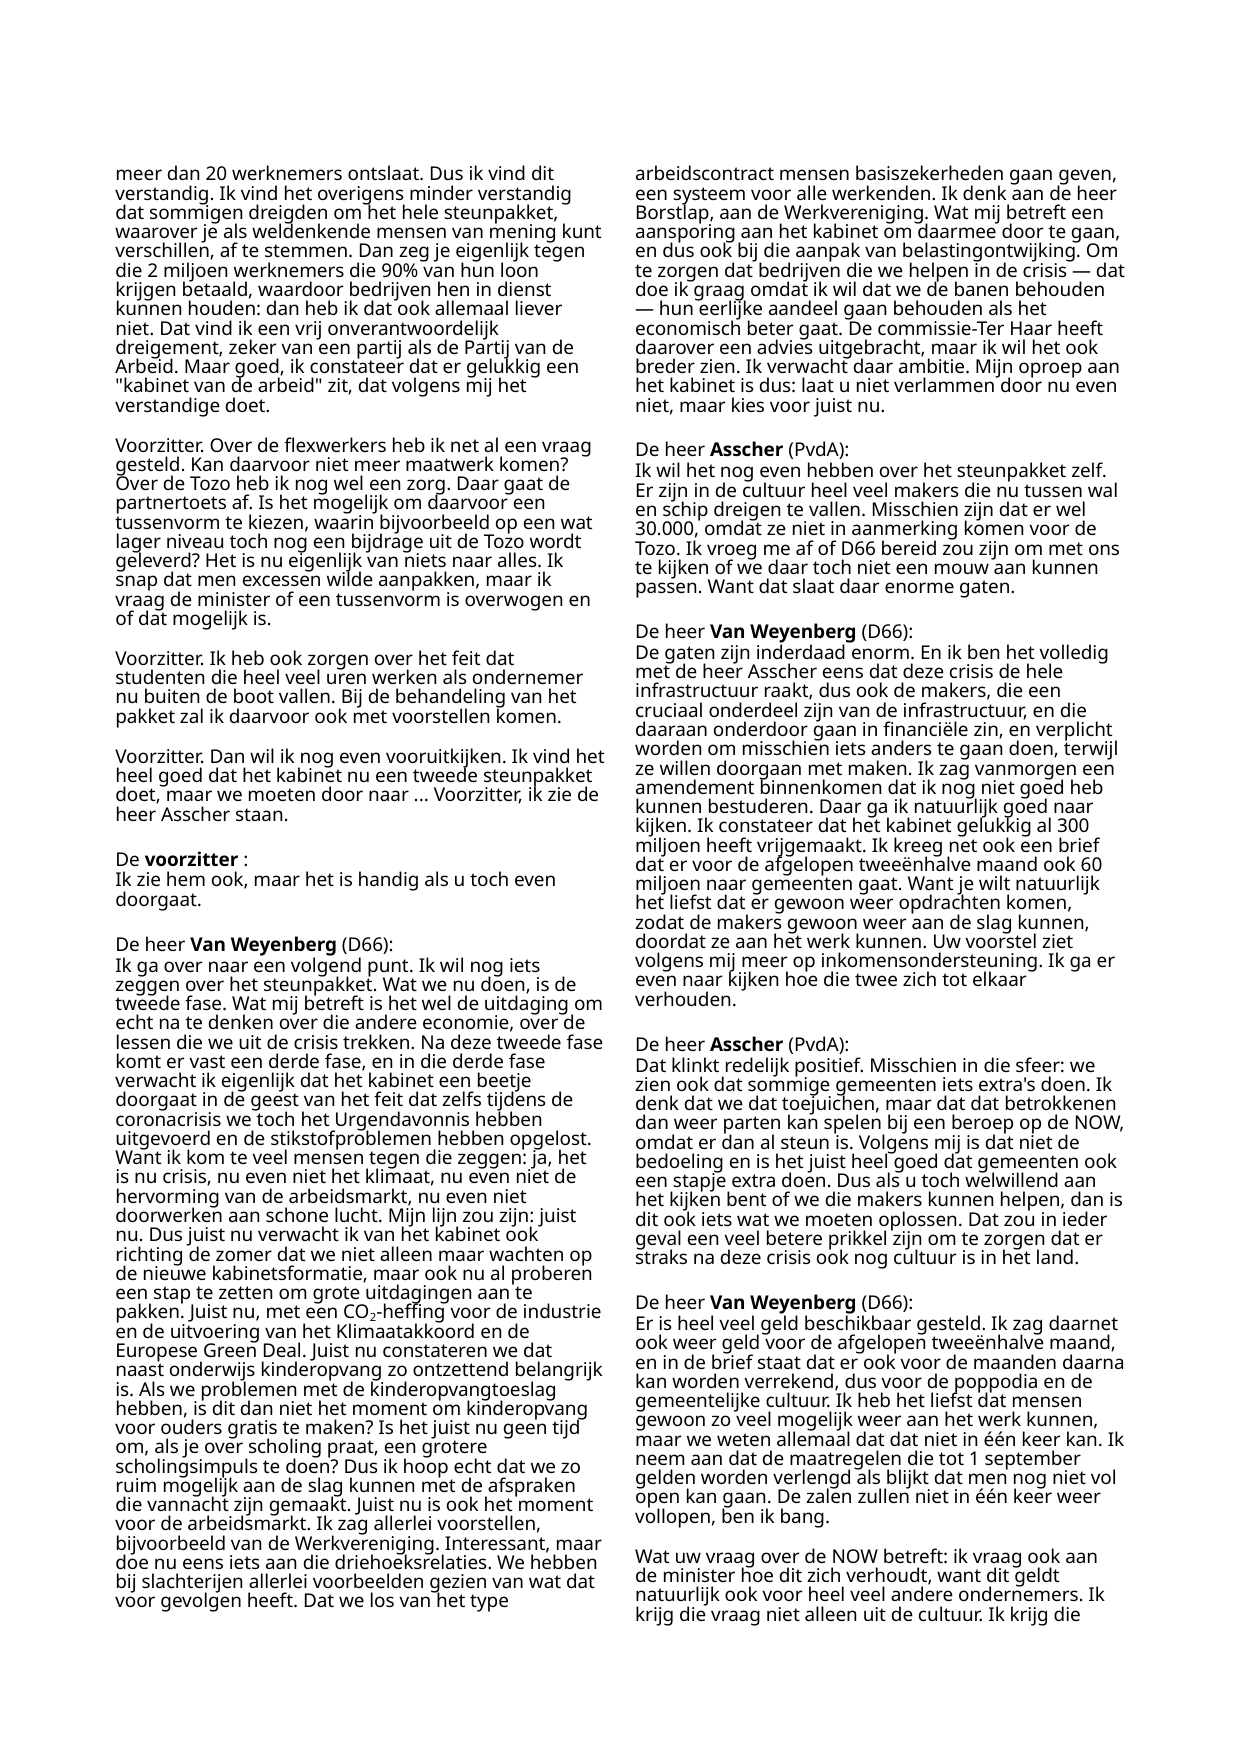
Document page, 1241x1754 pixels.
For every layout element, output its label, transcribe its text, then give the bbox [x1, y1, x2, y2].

text Er is heel veel geld beschikbaar gesteld. Ik zag daarnet ook weer geld voor de afgelopen tweeënhalve maand, en in de brief staat dat er ook voor de maanden daarna kan worden verrekend, dus voor de poppodia en de gemeentelijke cultuur. Ik heb het liefst dat mensen gewoon zo veel mogelijk weer aan het werk kunnen, maar we weten allemaal dat dat niet in één keer kan. Ik neem aan dat de maatregelen die tot 1 september gelden worden verlengd als blijkt dat men nog niet vol open kan gaan. De zalen zullen niet in één keer weer vollopen, ben ik bang. [635, 1315, 1125, 1527]
text De heer Van Weyenberg (D66): [635, 1289, 1125, 1315]
text Voorzitter. Ik heb ook zorgen over het feit dat studenten die heel veel uren werken als ondernemer nu buiten de boot vallen. Bij de behandeling van het pakket zal ik daarvoor ook met voorstellen komen. [115, 650, 605, 727]
text arbeidscontract mensen basiszekerheden gaan geven, een systeem voor alle werkenden. Ik denk aan de heer Borstlap, aan de Werkvereniging. Wat mij betreft een aansporing aan het kabinet om daarmee door te gaan, en dus ook bij die aanpak van belastingontwijking. Om te zorgen dat bedrijven die we helpen in de crisis — dat doe ik graag omdat ik wil dat we de banen behouden — hun eerlijke aandeel gaan behouden als het economisch beter gaat. De commissie-Ter Haar heeft daarover een advies uitgebracht, maar ik wil het ook breder zien. Ik verwacht daar ambitie. Mijn oproep aan het kabinet is dus: laat u niet verlammen door nu even niet, maar kies voor juist nu. [635, 165, 1125, 416]
text De heer Van Weyenberg (D66): [635, 618, 1125, 644]
text Voorzitter. Over de flexwerkers heb ik net al een vraag gesteld. Kan daarvoor niet meer maatwerk komen? Over de Tozo heb ik nog wel een zorg. Daar gaat de partnertoets af. Is het mogelijk om daarvoor een tussenvorm te kiezen, waarin bijvoorbeeld op een wat lager niveau toch nog een bijdrage uit de Tozo wordt geleverd? Het is nu eigenlijk van niets naar alles. Ik snap dat men excessen wilde aanpakken, maar ik vraag de minister of een tussenvorm is overwogen en of dat mogelijk is. [115, 437, 605, 629]
text Ik ga over naar een volgend punt. Ik wil nog iets zeggen over het steunpakket. Wat we nu doen, is de tweede fase. Wat mij betreft is het wel de uitdaging om echt na te denken over die andere economie, over de lessen die we uit de crisis trekken. Na deze tweede fase komt er vast een derde fase, en in die derde fase verwacht ik eigenlijk dat het kabinet een beetje doorgaat in de geest van het feit dat zelfs tijdens de coronacrisis we toch het Urgendavonnis hebben uitgevoerd en de stikstofproblemen hebben opgelost. Want ik kom te veel mensen tegen die zeggen: ja, het is nu crisis, nu even niet het klimaat, nu even niet de hervorming van de arbeidsmarkt, nu even niet doorwerken aan schone lucht. Mijn lijn zou zijn: juist nu. Dus juist nu verwacht ik van het kabinet ook richting de zomer dat we niet alleen maar wachten op de nieuwe kabinetsformatie, maar ook nu al proberen een stap te zetten om grote uitdagingen aan te pakken. Juist nu, met een CO2-heffing voor de industrie en de uitvoering van het Klimaatakkoord en de Europese Green Deal. Juist nu constateren we dat naast onderwijs kinderopvang zo ontzettend belangrijk is. Als we problemen met de kinderopvangtoeslag hebben, is dit dan niet het moment om kinderopvang voor ouders gratis te maken? Is het juist nu geen tijd om, als je over scholing praat, een grotere scholingsimpuls te doen? Dus ik hoop echt dat we zo ruim mogelijk aan de slag kunnen met de afspraken die vannacht zijn gemaakt. Juist nu is ook het moment voor de arbeidsmarkt. Ik zag allerlei voorstellen, bijvoorbeeld van de Werkvereniging. Interessant, maar doe nu eens iets aan die driehoeksrelaties. We hebben bij slachterijen allerlei voorbeelden gezien van wat dat voor gevolgen heeft. Dat we los van het type [115, 957, 605, 1612]
text Wat uw vraag over de NOW betreft: ik vraag ook aan de minister hoe dit zich verhoudt, want dit geldt natuurlijk ook voor heel veel andere ondernemers. Ik krijg die vraag niet alleen uit de cultuur. Ik krijg die [635, 1548, 1125, 1625]
text De voorzitter : [115, 846, 605, 871]
text Ik wil het nog even hebben over het steunpakket zelf. Er zijn in de cultuur heel veel makers die nu tussen wal en schip dreigen te vallen. Misschien zijn dat er wel 30.000, omdat ze niet in aanmerking komen voor de Tozo. Ik vroeg me af of D66 bereid zou zijn om met ons te kijken of we daar toch niet een mouw aan kunnen passen. Want dat slaat daar enorme gaten. [635, 462, 1125, 597]
text De gaten zijn inderdaad enorm. En ik ben het volledig met de heer Asscher eens dat deze crisis de hele infrastructuur raakt, dus ook de makers, die een cruciaal onderdeel zijn van de infrastructuur, en die daaraan onderdoor gaan in financiële zin, en verplicht worden om misschien iets anders te gaan doen, terwijl ze willen doorgaan met maken. Ik zag vanmorgen een amendement binnenkomen dat ik nog niet goed heb kunnen bestuderen. Daar ga ik natuurlijk goed naar kijken. Ik constateer dat het kabinet gelukkig al 300 miljoen heeft vrijgemaakt. Ik kreeg net ook een brief dat er voor de afgelopen tweeënhalve maand ook 60 miljoen naar gemeenten gaat. Want je wilt natuurlijk het liefst dat er gewoon weer opdrachten komen, zodat de makers gewoon weer aan de slag kunnen, doordat ze aan het werk kunnen. Uw voorstel ziet volgens mij meer op inkomensondersteuning. Ik ga er even naar kijken hoe die twee zich tot elkaar verhouden. [635, 644, 1125, 1010]
text Ik zie hem ook, maar het is handig als u toch even doorgaat. [115, 871, 605, 910]
text De heer Asscher (PvdA): [635, 437, 1125, 462]
text meer dan 20 werknemers ontslaat. Dus ik vind dit verstandig. Ik vind het overigens minder verstandig dat sommigen dreigden om het hele steunpakket, waarover je als weldenkende mensen van mening kunt verschillen, af te stemmen. Dan zeg je eigenlijk tegen die 2 miljoen werknemers die 90% van hun loon krijgen betaald, waardoor bedrijven hen in dienst kunnen houden: dan heb ik dat ook allemaal liever niet. Dat vind ik een vrij onverantwoordelijk dreigement, zeker van een partij als de Partij van de Arbeid. Maar goed, ik constateer dat er gelukkig een "kabinet van de arbeid" zit, dat volgens mij het verstandige doet. [115, 165, 605, 416]
text Dat klinkt redelijk positief. Misschien in die sfeer: we zien ook dat sommige gemeenten iets extra's doen. Ik denk dat we dat toejuichen, maar dat dat betrokkenen dan weer parten kan spelen bij een beroep op de NOW, omdat er dan al steun is. Volgens mij is dat niet de bedoeling en is het juist heel goed dat gemeenten ook een stapje extra doen. Dus als u toch welwillend aan het kijken bent of we die makers kunnen helpen, dan is dit ook iets wat we moeten oplossen. Dat zou in ieder geval een veel betere prikkel zijn om te zorgen dat er straks na deze crisis ook nog cultuur is in het land. [635, 1057, 1125, 1268]
text De heer Asscher (PvdA): [635, 1031, 1125, 1057]
text De heer Van Weyenberg (D66): [115, 931, 605, 957]
text Voorzitter. Dan wil ik nog even vooruitkijken. Ik vind het heel goed dat het kabinet nu een tweede steunpakket doet, maar we moeten door naar ... Voorzitter, ik zie de heer Asscher staan. [115, 748, 605, 825]
